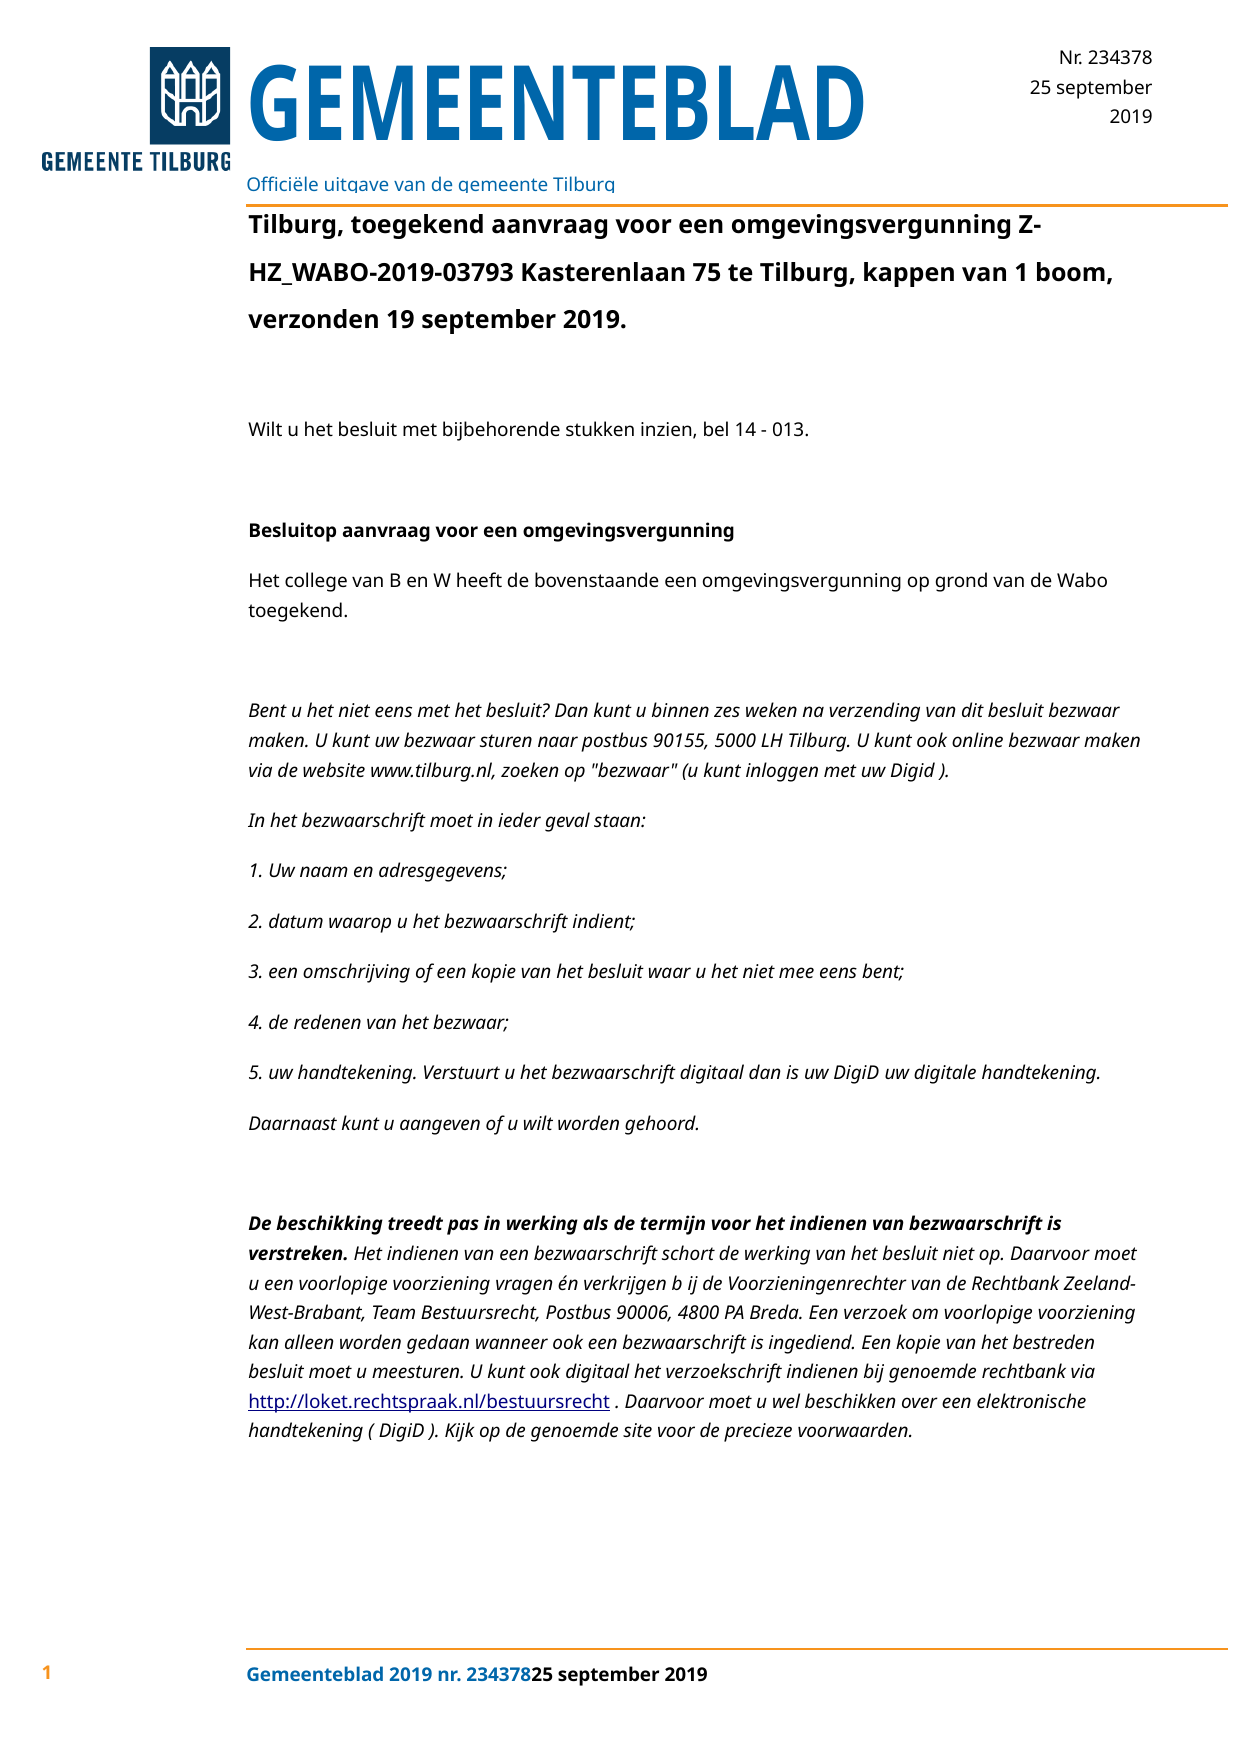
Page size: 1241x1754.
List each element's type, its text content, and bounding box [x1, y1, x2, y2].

text 4. de redenen van het bezwaar; [248, 1009, 1152, 1034]
text De beschikking treedt pas in werking als de termijn voor het indienen van bezwaarschrift is verstreken. Het indienen van een bezwaarschrift schort de werking van het besluit niet op. Daarvoor moet u een voorlopige voorziening vragen én verkrijgen b ij de Voorzieningenrechter van de Rechtbank Zeeland-West-Brabant, Team Bestuursrecht, Postbus 90006, 4800 PA Breda. Een verzoek om voorlopige voorziening kan alleen worden gedaan wanneer ook een bezwaarschrift is ingediend. Een kopie van het bestreden besluit moet u meesturen. U kunt ook digitaal het verzoekschrift indienen bij genoemde rechtbank via http://loket.rechtspraak.nl/bestuursrecht . Daarvoor moet u wel beschikken over een elektronische handtekening ( DigiD ). Kijk op de genoemde site voor de precieze voorwaarden. [248, 1211, 1152, 1443]
text Wilt u het besluit met bijbehorende stukken inzien, bel 14 - 013. [248, 416, 1152, 442]
text Besluitop aanvraag voor een omgevingsvergunning [248, 517, 1152, 542]
text Het college van B en W heeft de bovenstaande een omgevingsvergunning op grond van de Wabo toegekend. [248, 567, 1152, 622]
text 1. Uw naam en adresgegevens; [248, 858, 1152, 883]
text In het bezwaarschrift moet in ieder geval staan: [248, 807, 1152, 833]
text Bent u het niet eens met het besluit? Dan kunt u binnen zes weken na verzending van dit besluit bezwaar maken. U kunt uw bezwaar sturen naar postbus 90155, 5000 LH Tilburg. U kunt ook online bezwaar maken via de website www.tilburg.nl, zoeken op "bezwaar" (u kunt inloggen met uw Digid ). [248, 698, 1152, 782]
picture [41, 47, 231, 172]
text Tilburg, toegekend aanvraag voor een omgevingsvergunning Z-HZ_WABO-2019-03793 Kasterenlaan 75 te Tilburg, kappen van 1 boom, verzonden 19 september 2019. [248, 207, 1152, 336]
text 2. datum waarop u het bezwaarschrift indient; [248, 908, 1152, 934]
text 3. een omschrijving of een kopie van het besluit waar u het niet mee eens bent; [248, 958, 1152, 984]
text Daarnaast kunt u aangeven of u wilt worden gehoord. [248, 1110, 1152, 1135]
text 5. uw handtekening. Verstuurt u het bezwaarschrift digitaal dan is uw DigiD uw digitale handtekening. [248, 1059, 1152, 1085]
